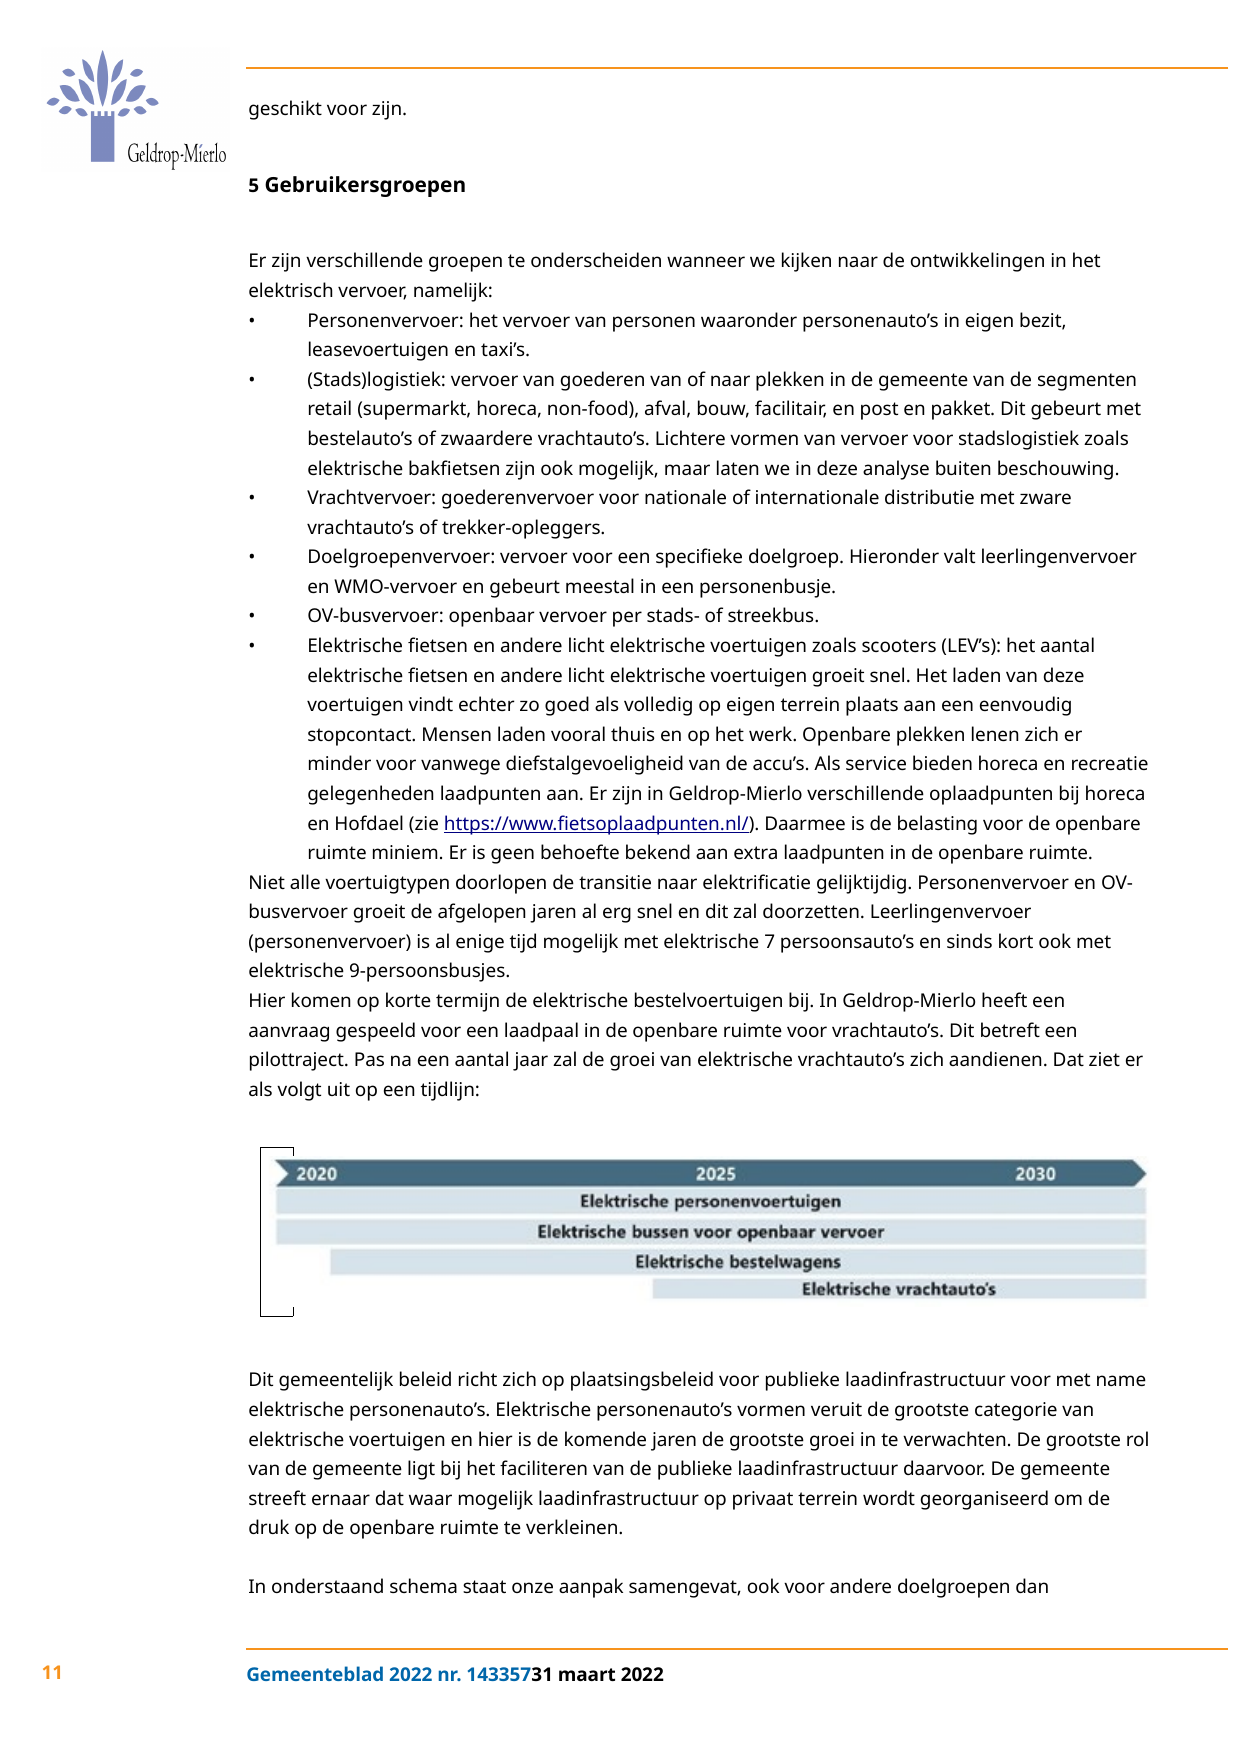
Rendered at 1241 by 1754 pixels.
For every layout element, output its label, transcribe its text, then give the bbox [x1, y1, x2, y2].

list OV-busvervoer: openbaar vervoer per stads- of streekbus. [248, 603, 1152, 628]
list Elektrische fietsen en andere licht elektrische voertuigen zoals scooters (LEV’s): het aantal elektrische fietsen en andere licht elektrische voertuigen groeit snel. Het laden van deze voertuigen vindt echter zo goed als volledig op eigen terrein plaats aan een eenvoudig stopcontact. Mensen laden vooral thuis en op het werk. Openbare plekken lenen zich er minder voor vanwege diefstalgevoeligheid van de accu’s. Als service bieden horeca en recreatie gelegenheden laadpunten aan. Er zijn in Geldrop-Mierlo verschillende oplaadpunten bij horeca en Hofdael (zie https://www.fietsoplaadpunten.nl/). Daarmee is de belasting voor de openbare ruimte miniem. Er is geen behoefte bekend aan extra laadpunten in de openbare ruimte. [248, 632, 1152, 865]
text Dit gemeentelijk beleid richt zich op plaatsingsbeleid voor publieke laadinfrastructuur voor met name elektrische personenauto’s. Elektrische personenauto’s vormen veruit de grootste categorie van elektrische voertuigen en hier is de komende jaren de grootste groei in te verwachten. De grootste rol van de gemeente ligt bij het faciliteren van de publieke laadinfrastructuur daarvoor. De gemeente streeft ernaar dat waar mogelijk laadinfrastructuur op privaat terrein wordt georganiseerd om de druk op de openbare ruimte te verkleinen. [248, 1367, 1152, 1540]
text geschikt voor zijn. [248, 95, 1152, 121]
list Vrachtvervoer: goederenvervoer voor nationale of internationale distributie met zware vrachtauto’s of trekker-opleggers. [248, 484, 1152, 540]
text In onderstaand schema staat onze aanpak samengevat, ook voor andere doelgroepen dan [248, 1574, 1152, 1599]
list Doelgroepenvervoer: vervoer voor een specifieke doelgroep. Hieronder valt leerlingenvervoer en WMO-vervoer en gebeurt meestal in een personenbusje. [248, 543, 1152, 599]
list Personenvervoer: het vervoer van personen waaronder personenauto’s in eigen bezit, leasevoertuigen en taxi’s. [248, 307, 1152, 362]
text Hier komen op korte termijn de elektrische bestelvoertuigen bij. In Geldrop-Mierlo heeft een aanvraag gespeeld voor een laadpaal in de openbare ruimte voor vrachtauto’s. Dit betreft een pilottraject. Pas na een aantal jaar zal de groei van elektrische vrachtauto’s zich aandienen. Dat ziet er als volgt uit op een tijdlijn: [248, 987, 1152, 1102]
text Niet alle voertuigtypen doorlopen de transitie naar elektrificatie gelijktijdig. Personenvervoer en OV-busvervoer groeit de afgelopen jaren al erg snel en dit zal doorzetten. Leerlingenvervoer (personenvervoer) is al enige tijd mogelijk met elektrische 7 persoonsauto’s en sinds kort ook met elektrische 9-persoonsbusjes. [248, 869, 1152, 983]
list (Stads)logistiek: vervoer van goederen van of naar plekken in de gemeente van de segmenten retail (supermarkt, horeca, non-food), afval, bouw, facilitair, en post en pakket. Dit gebeurt met bestelauto’s of zwaardere vrachtauto’s. Lichtere vormen van vervoer voor stadslogistiek zoals elektrische bakfietsen zijn ook mogelijk, maar laten we in deze analyse buiten beschouwing. [248, 366, 1152, 481]
text 5 Gebruikersgroepen [248, 170, 1152, 198]
text Er zijn verschillende groepen te onderscheiden wanneer we kijken naar de ontwikkelingen in het elektrisch vervoer, namelijk: [248, 248, 1152, 303]
picture [41, 47, 231, 172]
picture [268, 1156, 1155, 1307]
